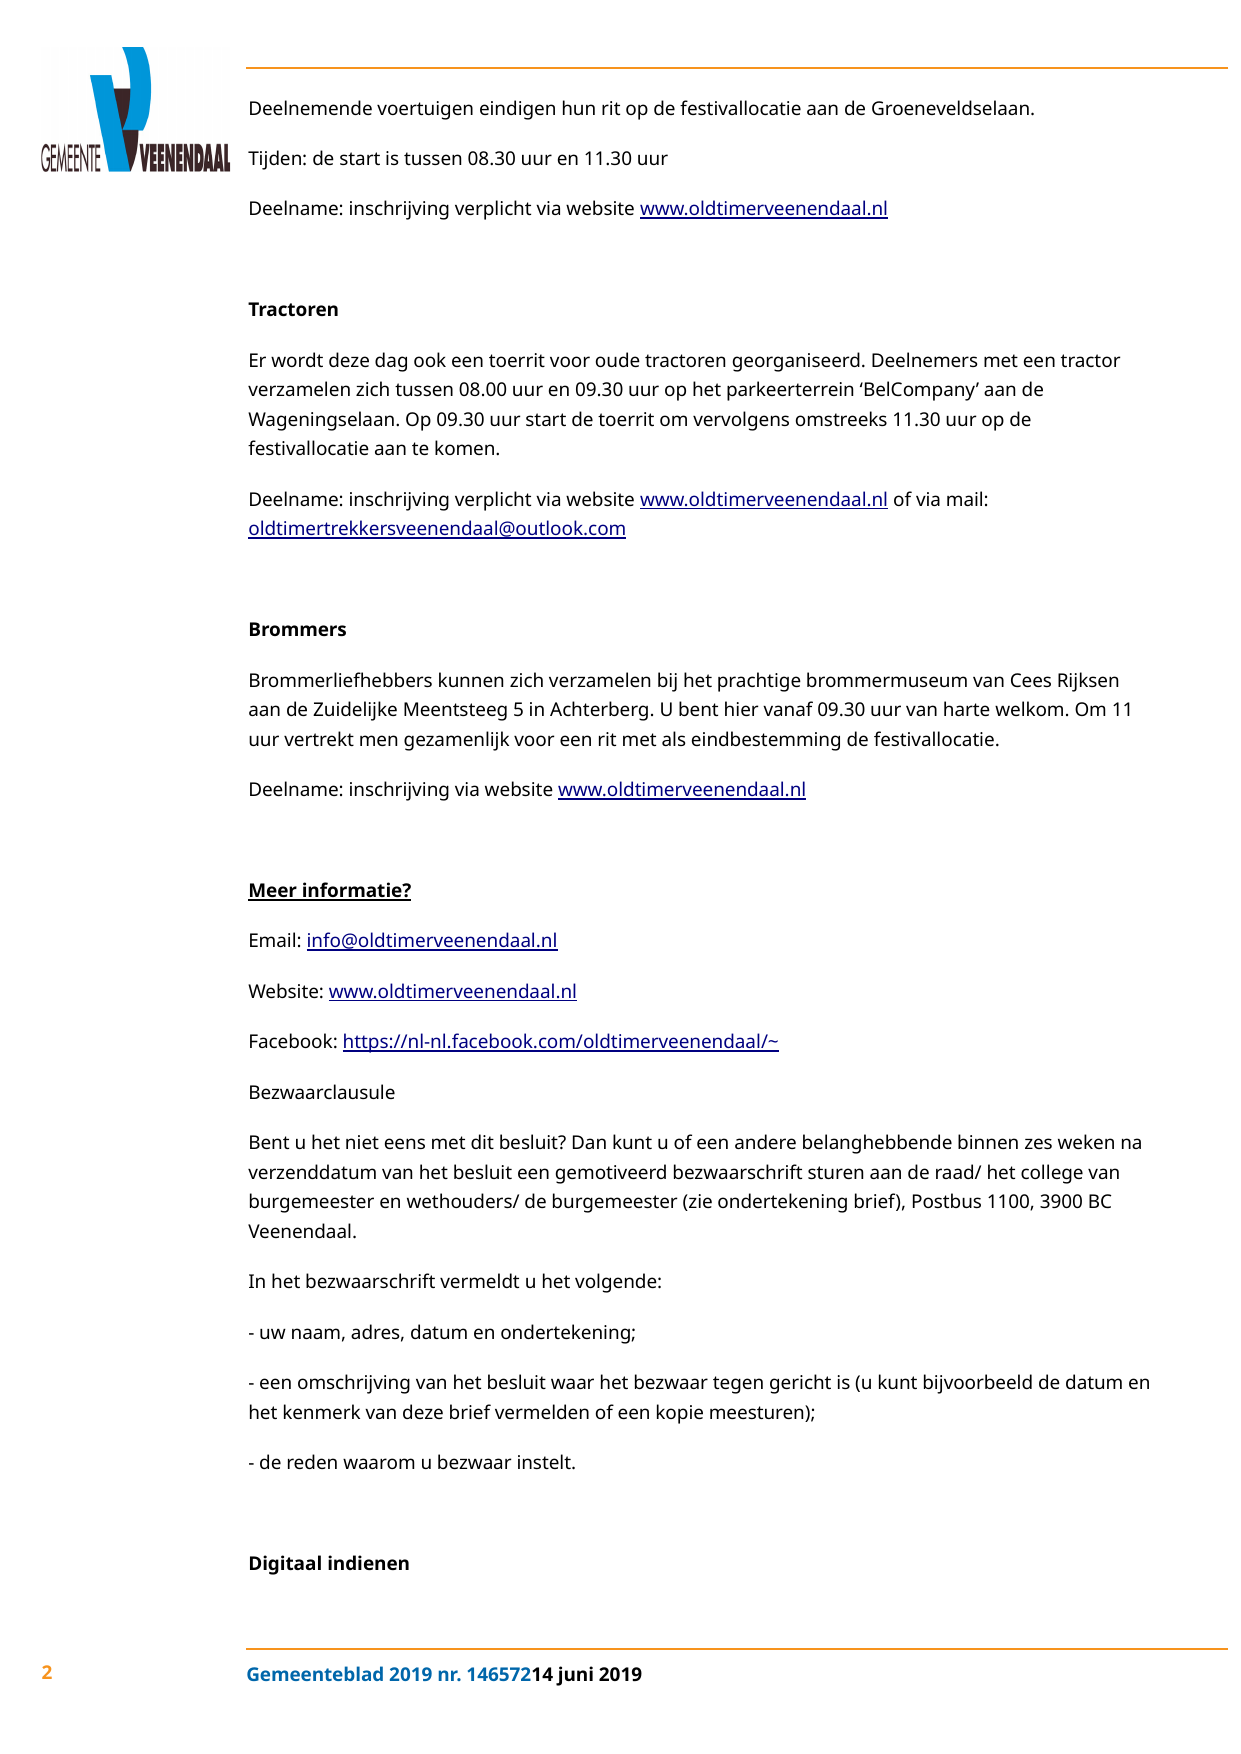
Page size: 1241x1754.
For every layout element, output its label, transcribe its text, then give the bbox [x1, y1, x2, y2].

text Deelnemende voertuigen eindigen hun rit op de festivallocatie aan de Groeneveldselaan. [248, 95, 1152, 121]
text Deelname: inschrijving verplicht via website www.oldtimerveenendaal.nl [248, 196, 1152, 221]
picture [41, 47, 130, 172]
text Brommerliefhebbers kunnen zich verzamelen bij het prachtige brommermuseum van Cees Rijksen aan de Zuidelijke Meentsteeg 5 in Achterberg. U bent hier vanaf 09.30 uur van harte welkom. Om 11 uur vertrekt men gezamenlijk voor een rit met als eindbestemming de festivallocatie. [248, 667, 1152, 752]
text Email: info@oldtimerveenendaal.nl [248, 928, 1152, 953]
text - de reden waarom u bezwaar instelt. [248, 1449, 1152, 1475]
text Brommers [248, 616, 1152, 642]
text Website: www.oldtimerveenendaal.nl [248, 978, 1152, 1004]
text Tractoren [248, 296, 1152, 322]
text Tijden: de start is tussen 08.30 uur en 11.30 uur [248, 145, 1152, 171]
text Meer informatie? [248, 877, 1152, 903]
text Facebook: https://nl-nl.facebook.com/oldtimerveenendaal/~ [248, 1028, 1152, 1054]
text Er wordt deze dag ook een toerrit voor oude tractoren georganiseerd. Deelnemers met een tractor verzamelen zich tussen 08.00 uur en 09.30 uur op het parkeerterrein ‘BelCompany’ aan de Wageningselaan. Op 09.30 uur start de toerrit om vervolgens omstreeks 11.30 uur op de festivallocatie aan te komen. [248, 347, 1152, 461]
text Bent u het niet eens met dit besluit? Dan kunt u of een andere belanghebbende binnen zes weken na verzenddatum van het besluit een gemotiveerd bezwaarschrift sturen aan de raad/ het college van burgemeester en wethouders/ de burgemeester (zie ondertekening brief), Postbus 1100, 3900 BC Veenendaal. [248, 1129, 1152, 1244]
text Deelname: inschrijving verplicht via website www.oldtimerveenendaal.nl of via mail: oldtimertrekkersveenendaal@outlook.com [248, 486, 1152, 541]
text Deelname: inschrijving via website www.oldtimerveenendaal.nl [248, 776, 1152, 802]
text In het bezwaarschrift vermeldt u het volgende: [248, 1268, 1152, 1294]
picture [123, 47, 231, 172]
text Digitaal indienen [248, 1550, 1152, 1576]
text - een omschrijving van het besluit waar het bezwaar tegen gericht is (u kunt bijvoorbeeld de datum en het kenmerk van deze brief vermelden of een kopie meesturen); [248, 1369, 1152, 1425]
text - uw naam, adres, datum en ondertekening; [248, 1319, 1152, 1345]
text Bezwaarclausule [248, 1079, 1152, 1105]
